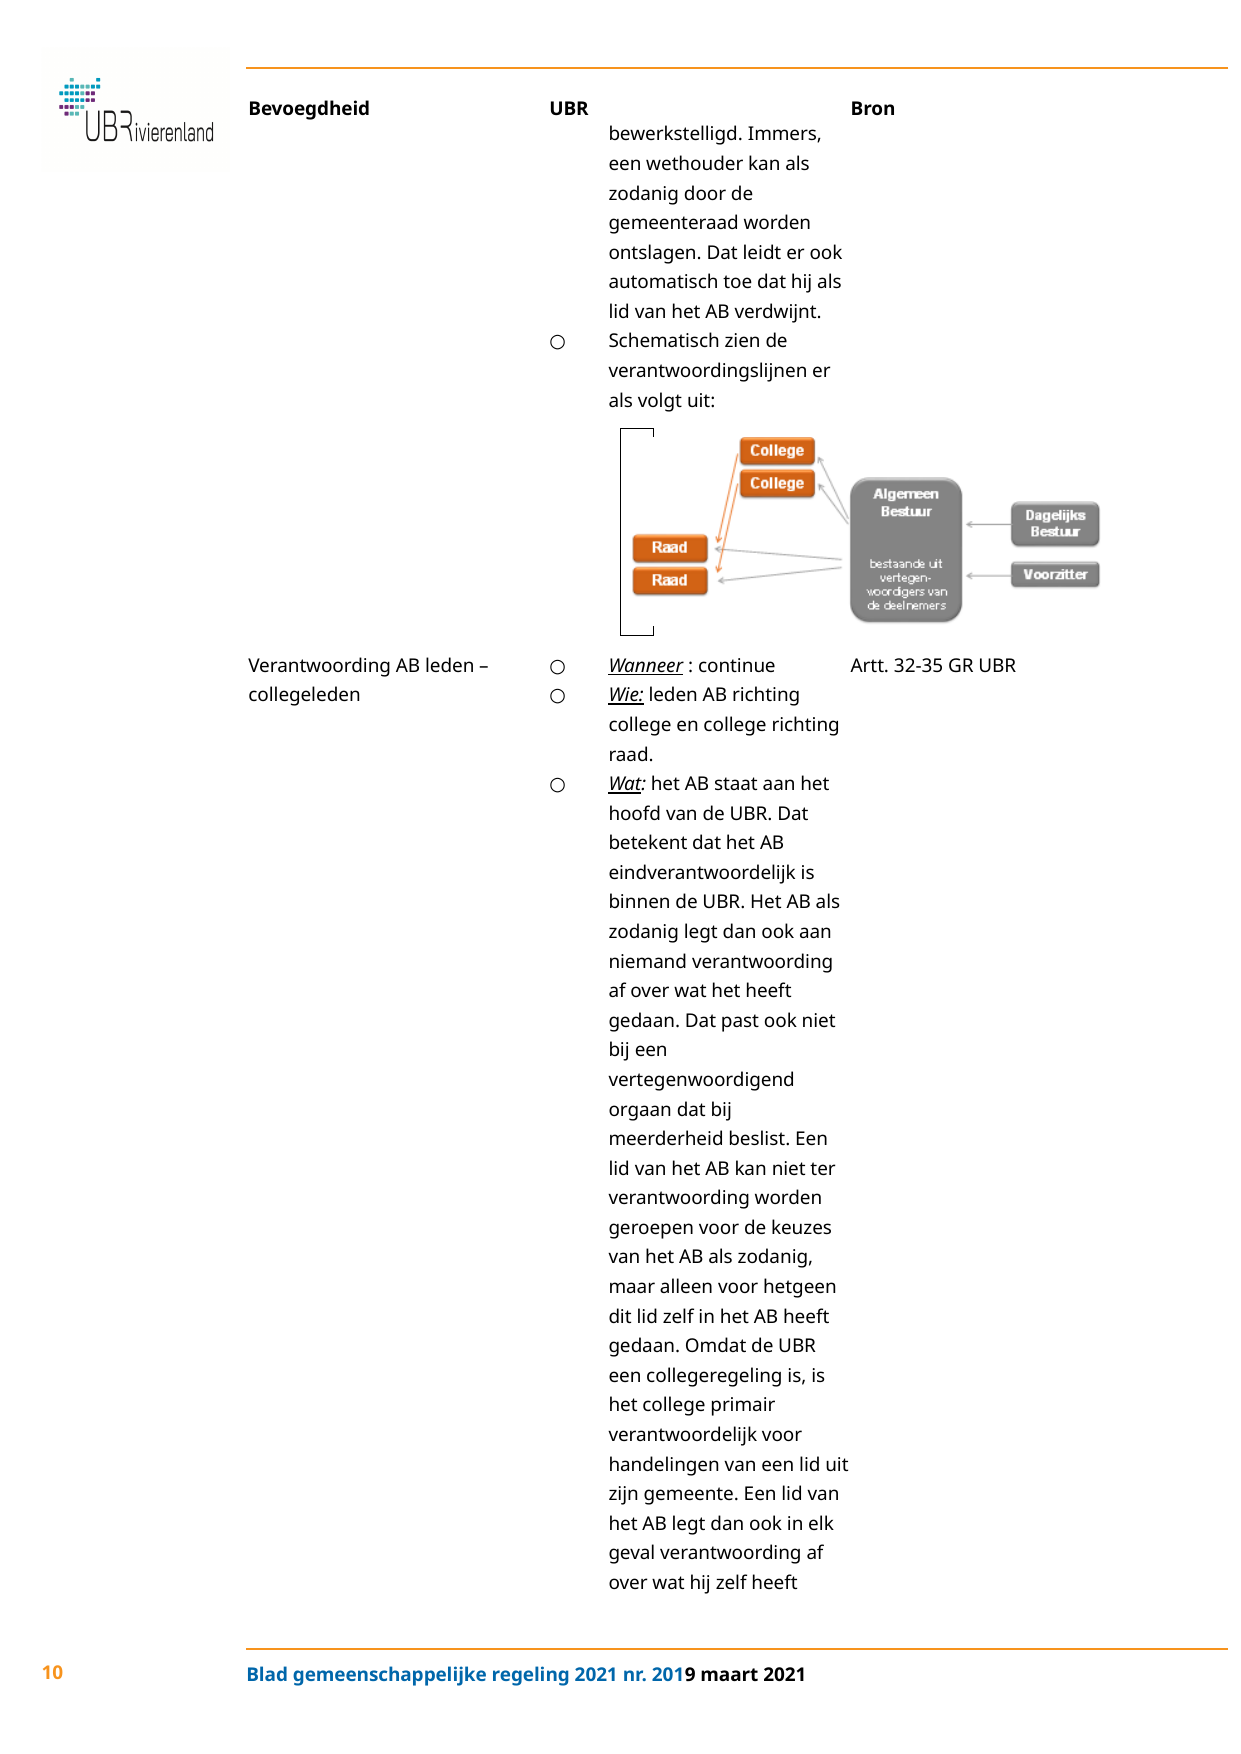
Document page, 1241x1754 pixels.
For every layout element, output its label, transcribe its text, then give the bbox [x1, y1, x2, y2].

table_cell [248, 121, 549, 652]
table_header UBR [549, 95, 850, 121]
table_cell Artt. 32-35 GR UBR [850, 652, 1152, 1595]
table_cell [850, 121, 1152, 652]
table_header Bevoegdheid [248, 95, 549, 121]
table_cell Wanneer : continue Wie: leden AB richting college en college richting raad. Wat: het AB staat aan het hoofd van de UBR. Dat betekent dat het AB eindverantwoordelijk is binnen de UBR. Het AB als zodanig legt dan ook aan niemand verantwoording af over wat het heeft gedaan. Dat past ook niet bij een vertegenwoordigend orgaan dat bij meerderheid beslist. Een lid van het AB kan niet ter verantwoording worden geroepen voor de keuzes van het AB als zodanig, maar alleen voor hetgeen dit lid zelf in het AB heeft gedaan. Omdat de UBR een collegeregeling is, is het college primair verantwoordelijk voor handelingen van een lid uit zijn gemeente. Een lid van het AB legt dan ook in elk geval verantwoording af over wat hij zelf heeft [549, 652, 850, 1595]
table_cell bewerkstelligd. Immers, een wethouder kan als zodanig door de gemeenteraad worden ontslagen. Dat leidt er ook automatisch toe dat hij als lid van het AB verdwijnt. Schematisch zien de verantwoordingslijnen er als volgt uit: [549, 121, 850, 652]
picture [629, 437, 1102, 626]
table_cell Verantwoording AB leden – collegeleden [248, 652, 549, 1595]
table_header Bron [850, 95, 1152, 121]
picture [41, 47, 231, 172]
